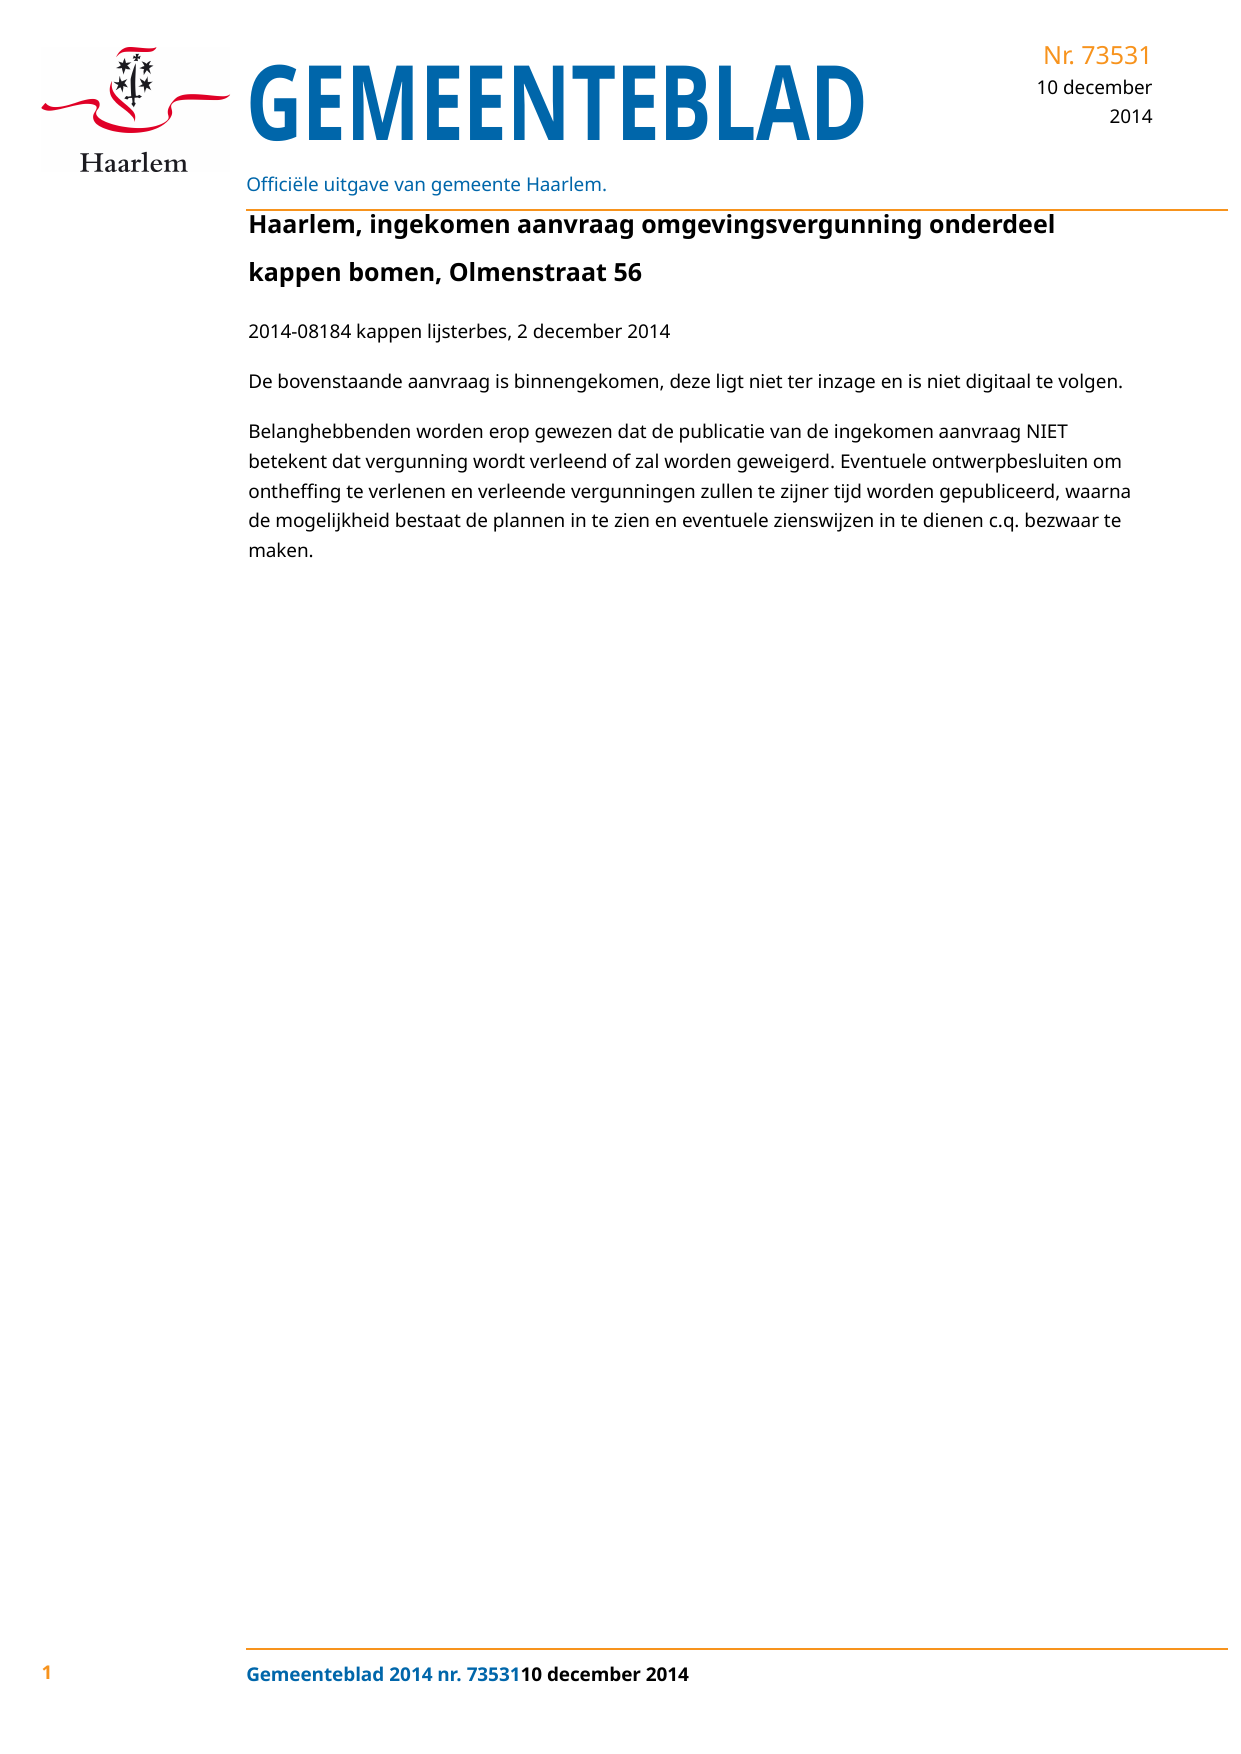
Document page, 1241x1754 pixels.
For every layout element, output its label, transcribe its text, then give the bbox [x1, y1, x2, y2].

text Haarlem, ingekomen aanvraag omgevingsvergunning onderdeel kappen bomen, Olmenstraat 56 [248, 211, 1152, 288]
picture [41, 47, 231, 172]
text De bovenstaande aanvraag is binnengekomen, deze ligt niet ter inzage en is niet digitaal te volgen. [248, 368, 1152, 394]
text Belanghebbenden worden erop gewezen dat de publicatie van de ingekomen aanvraag NIET betekent dat vergunning wordt verleend of zal worden geweigerd. Eventuele ontwerpbesluiten om ontheffing te verlenen en verleende vergunningen zullen te zijner tijd worden gepubliceerd, waarna de mogelijkheid bestaat de plannen in te zien en eventuele zienswijzen in te dienen c.q. bezwaar te maken. [248, 419, 1152, 563]
text 2014-08184 kappen lijsterbes, 2 december 2014 [248, 318, 1152, 344]
